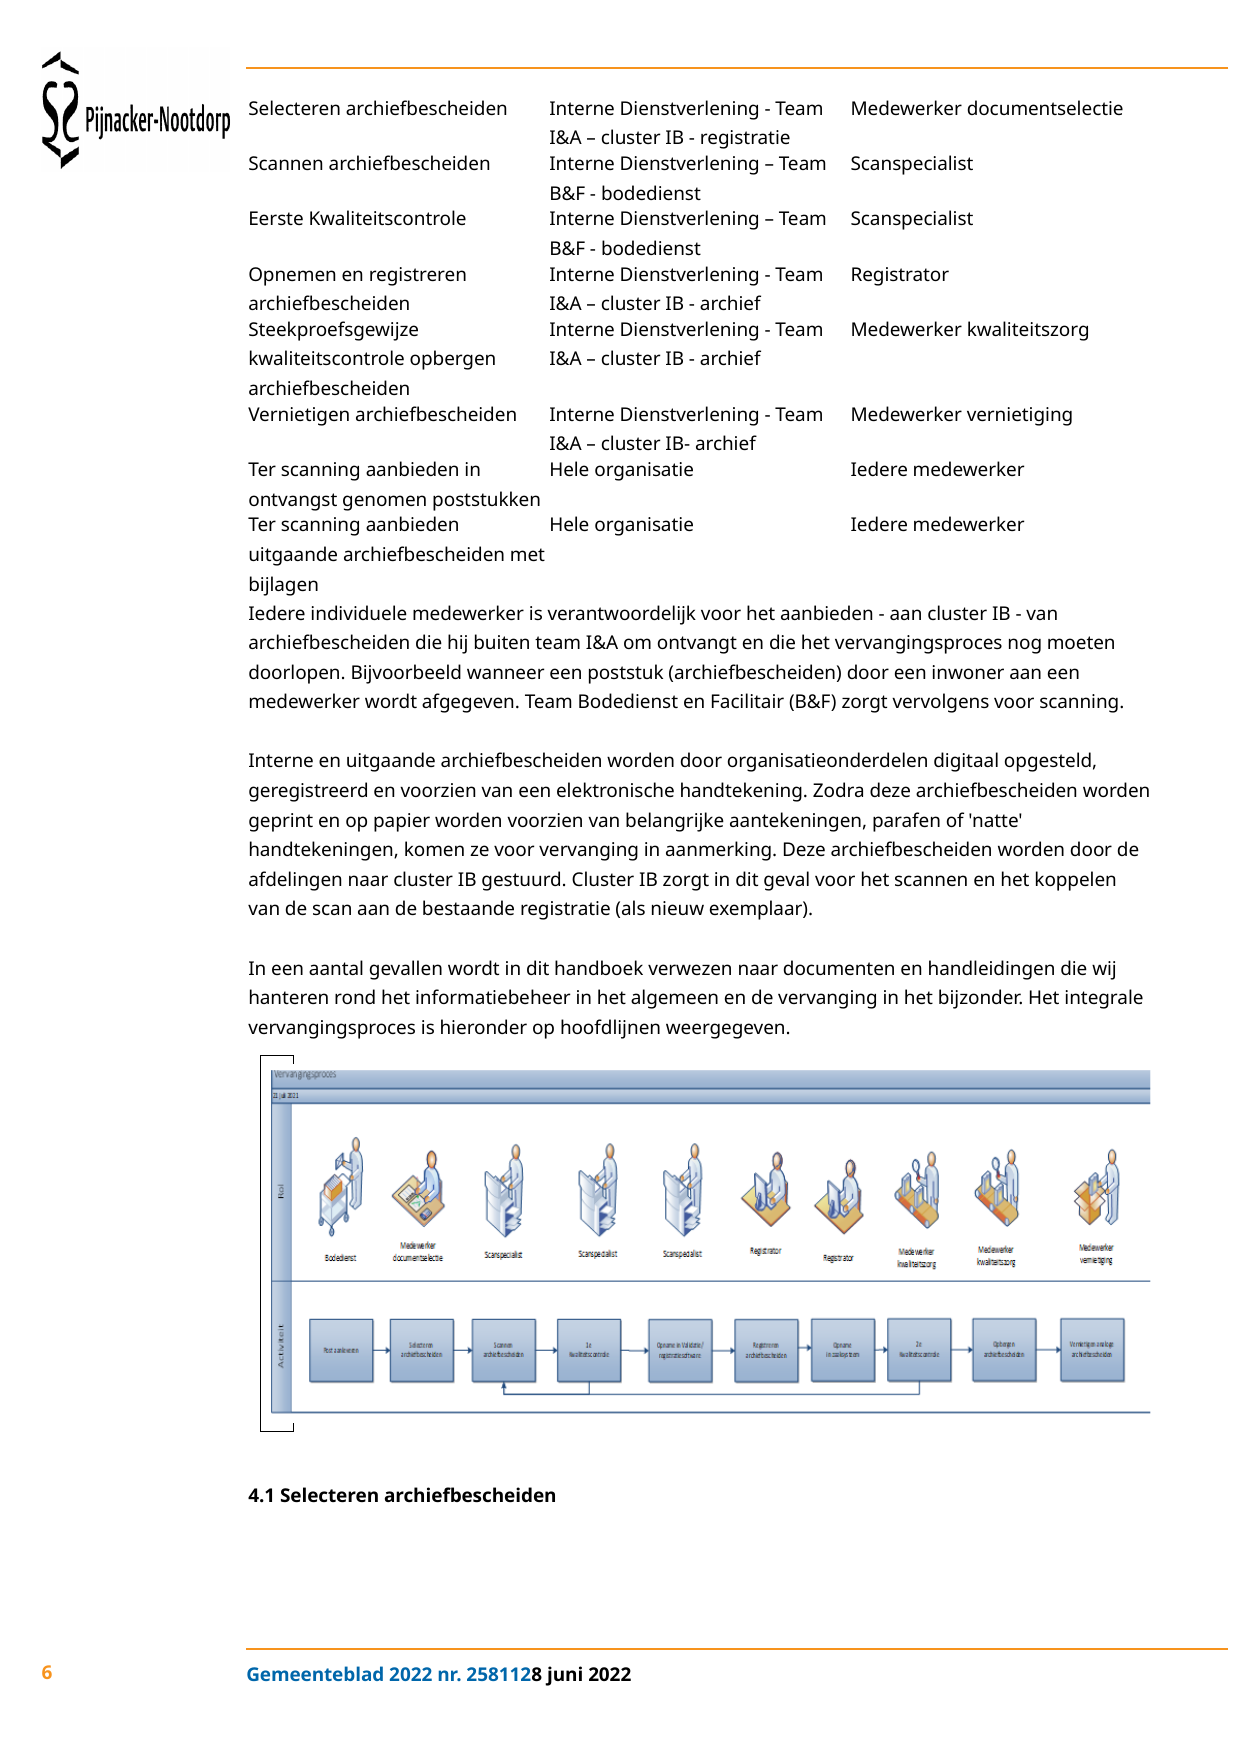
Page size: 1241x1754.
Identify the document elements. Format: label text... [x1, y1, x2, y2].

table_cell Interne Dienstverlening - Team I&A – cluster IB - archief [549, 261, 850, 316]
table_cell Scannen archiefbescheiden [248, 150, 549, 205]
text Iedere individuele medewerker is verantwoordelijk voor het aanbieden - aan cluster IB - van archiefbescheiden die hij buiten team I&A om ontvangt en die het vervangingsproces nog moeten doorlopen. Bijvoorbeeld wanneer een poststuk (archiefbescheiden) door een inwoner aan een medewerker wordt afgegeven. Team Bodedienst en Facilitair (B&F) zorgt vervolgens voor scanning. [248, 600, 1152, 714]
table_cell Eerste Kwaliteitscontrole [248, 205, 549, 261]
table_cell Interne Dienstverlening - Team I&A – cluster IB - archief [549, 316, 850, 401]
table_cell Medewerker vernietiging [850, 401, 1152, 456]
table_cell Iedere medewerker [850, 456, 1152, 512]
table_cell Hele organisatie [549, 456, 850, 512]
table_cell Hele organisatie [549, 512, 850, 596]
table_cell Ter scanning aanbieden uitgaande archiefbescheiden met bijlagen [248, 512, 549, 596]
table_cell Opnemen en registreren archiefbescheiden [248, 261, 549, 316]
table_cell Medewerker documentselectie [850, 95, 1152, 150]
picture [41, 47, 231, 172]
text 4.1 Selecteren archiefbescheiden [248, 1482, 1152, 1508]
table_cell Iedere medewerker [850, 512, 1152, 596]
picture [268, 1064, 1173, 1423]
table_cell Ter scanning aanbieden in ontvangst genomen poststukken [248, 456, 549, 512]
table_cell Interne Dienstverlening - Team I&A – cluster IB- archief [549, 401, 850, 456]
table_cell Steekproefsgewijze kwaliteitscontrole opbergen archiefbescheiden [248, 316, 549, 401]
table_cell Scanspecialist [850, 150, 1152, 205]
table_cell Selecteren archiefbescheiden [248, 95, 549, 150]
table_cell Registrator [850, 261, 1152, 316]
table_cell Interne Dienstverlening – Team B&F - bodedienst [549, 205, 850, 261]
table_cell Interne Dienstverlening - Team I&A – cluster IB - registratie [549, 95, 850, 150]
table_cell Medewerker kwaliteitszorg [850, 316, 1152, 401]
table_cell Interne Dienstverlening – Team B&F - bodedienst [549, 150, 850, 205]
table_cell Vernietigen archiefbescheiden [248, 401, 549, 456]
table_cell Scanspecialist [850, 205, 1152, 261]
text In een aantal gevallen wordt in dit handboek verwezen naar documenten en handleidingen die wij hanteren rond het informatiebeheer in het algemeen en de vervanging in het bijzonder. Het integrale vervangingsproces is hieronder op hoofdlijnen weergegeven. [248, 955, 1152, 1039]
text Interne en uitgaande archiefbescheiden worden door organisatieonderdelen digitaal opgesteld, geregistreerd en voorzien van een elektronische handtekening. Zodra deze archiefbescheiden worden geprint en op papier worden voorzien van belangrijke aantekeningen, parafen of 'natte' handtekeningen, komen ze voor vervanging in aanmerking. Deze archiefbescheiden worden door de afdelingen naar cluster IB gestuurd. Cluster IB zorgt in dit geval voor het scannen en het koppelen van de scan aan de bestaande registratie (als nieuw exemplaar). [248, 748, 1152, 921]
